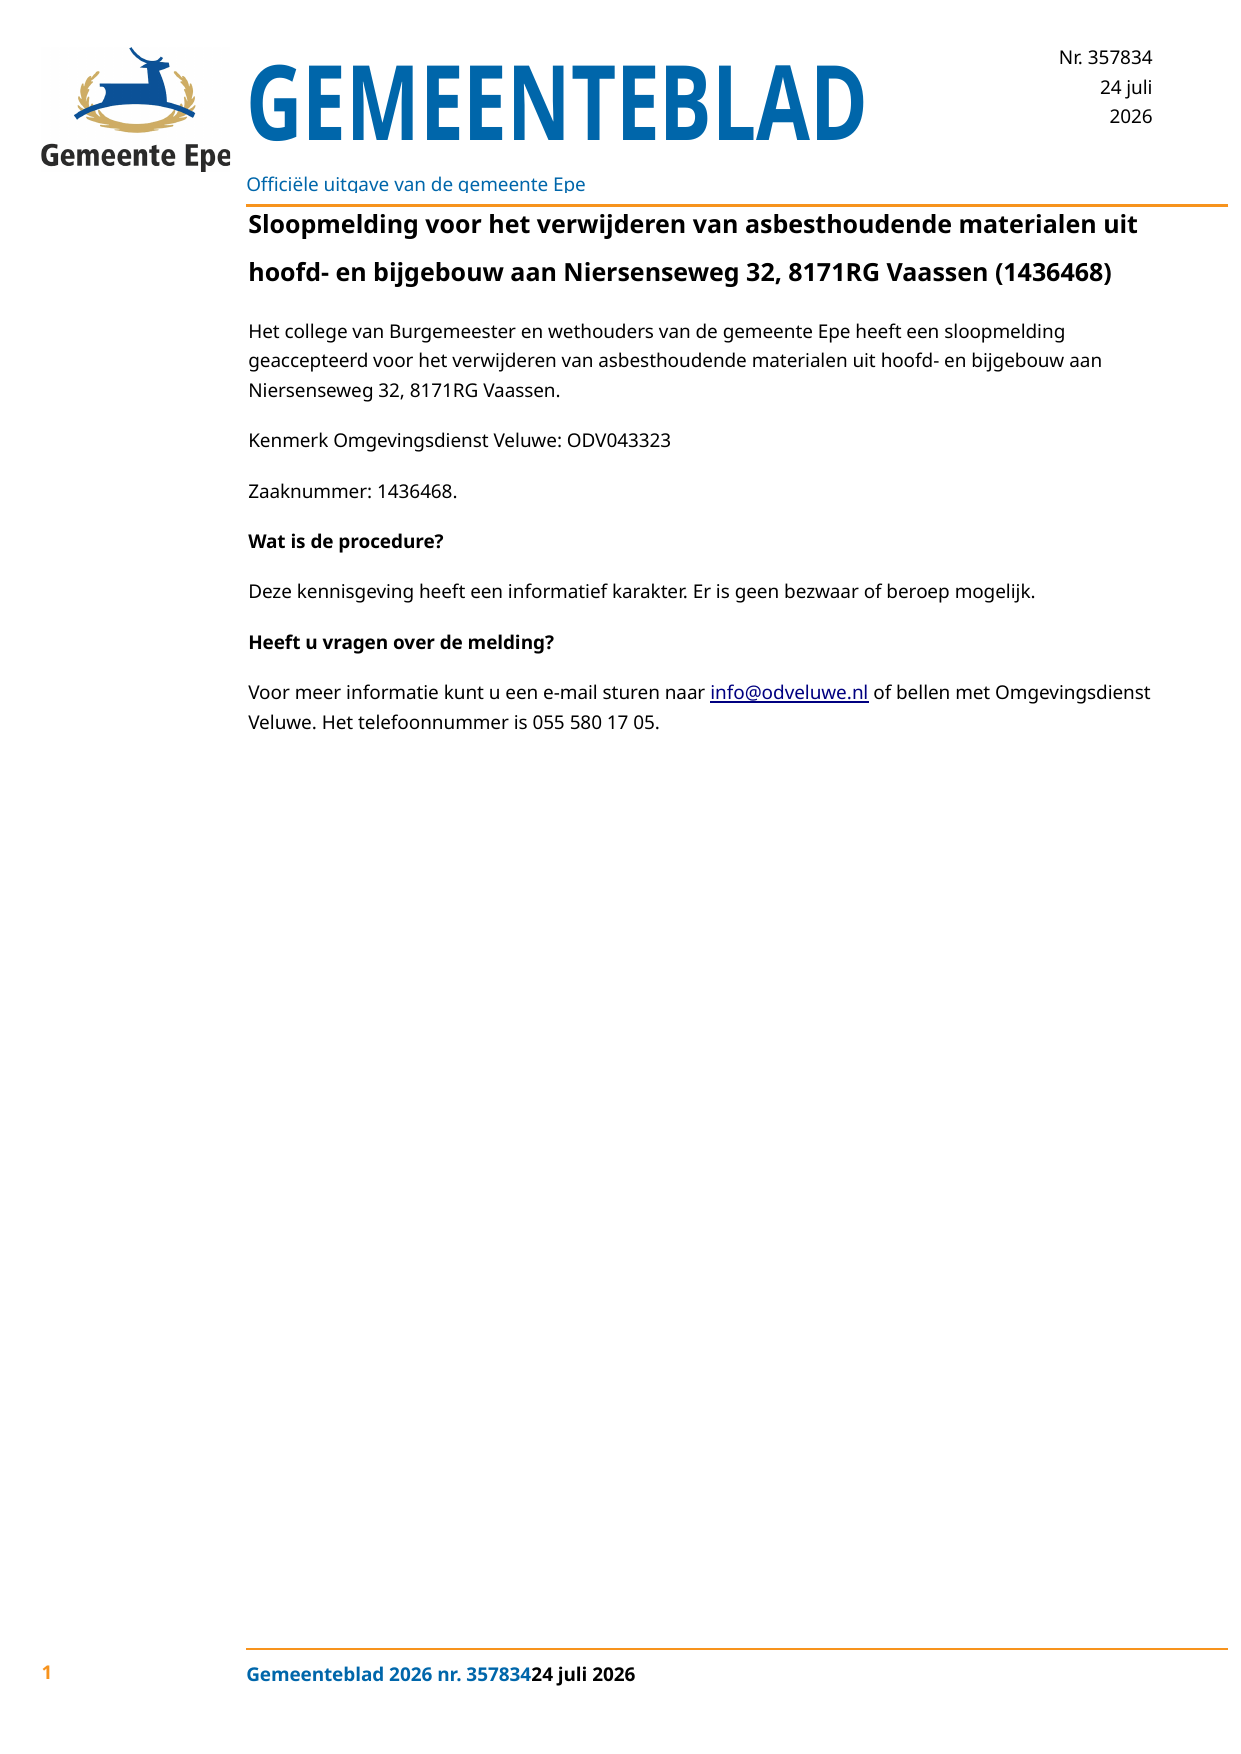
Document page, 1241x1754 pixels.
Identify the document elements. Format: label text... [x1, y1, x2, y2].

picture [41, 47, 231, 172]
text Sloopmelding voor het verwijderen van asbesthoudende materialen uit hoofd- en bijgebouw aan Niersenseweg 32, 8171RG Vaassen (1436468) [248, 207, 1152, 288]
text Het college van Burgemeester en wethouders van de gemeente Epe heeft een sloopmelding geaccepteerd voor het verwijderen van asbesthoudende materialen uit hoofd- en bijgebouw aan Niersenseweg 32, 8171RG Vaassen. [248, 318, 1152, 403]
text Heeft u vragen over de melding? [248, 629, 1152, 655]
text Deze kennisgeving heeft een informatief karakter. Er is geen bezwaar of beroep mogelijk. [248, 579, 1152, 604]
text Zaaknummer: 1436468. [248, 478, 1152, 504]
text Wat is de procedure? [248, 528, 1152, 554]
text Kenmerk Omgevingsdienst Veluwe: ODV043323 [248, 427, 1152, 453]
text Voor meer informatie kunt u een e-mail sturen naar info@odveluwe.nl of bellen met Omgevingsdienst Veluwe. Het telefoonnummer is 055 580 17 05. [248, 679, 1152, 735]
